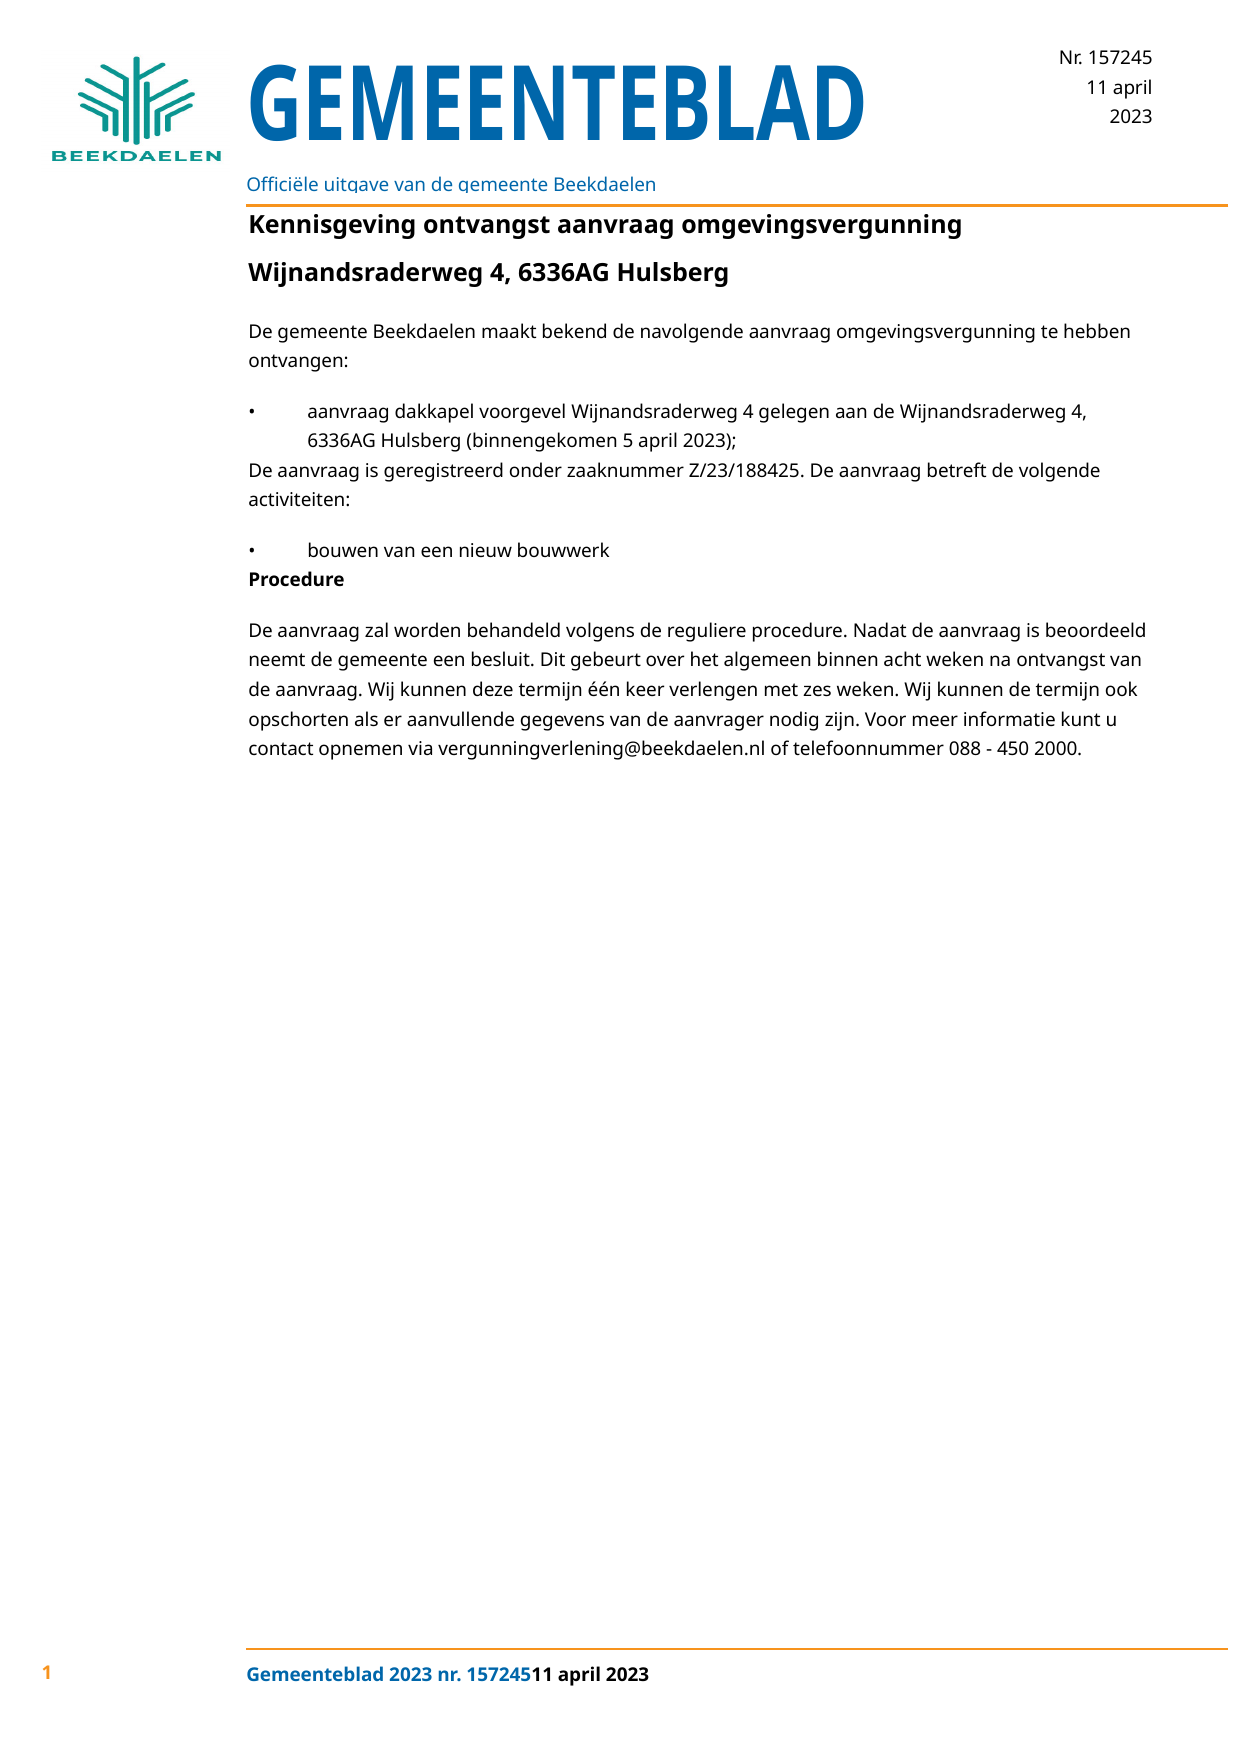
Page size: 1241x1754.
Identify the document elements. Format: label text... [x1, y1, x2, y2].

list bouwen van een nieuw bouwwerk [248, 537, 1152, 563]
text Kennisgeving ontvangst aanvraag omgevingsvergunning Wijnandsraderweg 4, 6336AG Hulsberg [248, 207, 1152, 288]
picture [41, 47, 231, 172]
list aanvraag dakkapel voorgevel Wijnandsraderweg 4 gelegen aan de Wijnandsraderweg 4, 6336AG Hulsberg (binnengekomen 5 april 2023); [248, 398, 1152, 453]
text De aanvraag is geregistreerd onder zaaknummer Z/23/188425. De aanvraag betreft de volgende activiteiten: [248, 457, 1152, 512]
text De aanvraag zal worden behandeld volgens de reguliere procedure. Nadat de aanvraag is beoordeeld neemt de gemeente een besluit. Dit gebeurt over het algemeen binnen acht weken na ontvangst van de aanvraag. Wij kunnen deze termijn één keer verlengen met zes weken. Wij kunnen de termijn ook opschorten als er aanvullende gegevens van de aanvrager nodig zijn. Voor meer informatie kunt u contact opnemen via vergunningverlening@beekdaelen.nl of telefoonnummer 088 - 450 2000. [248, 617, 1152, 761]
text De gemeente Beekdaelen maakt bekend de navolgende aanvraag omgevingsvergunning te hebben ontvangen: [248, 318, 1152, 373]
text Procedure [248, 567, 1152, 592]
